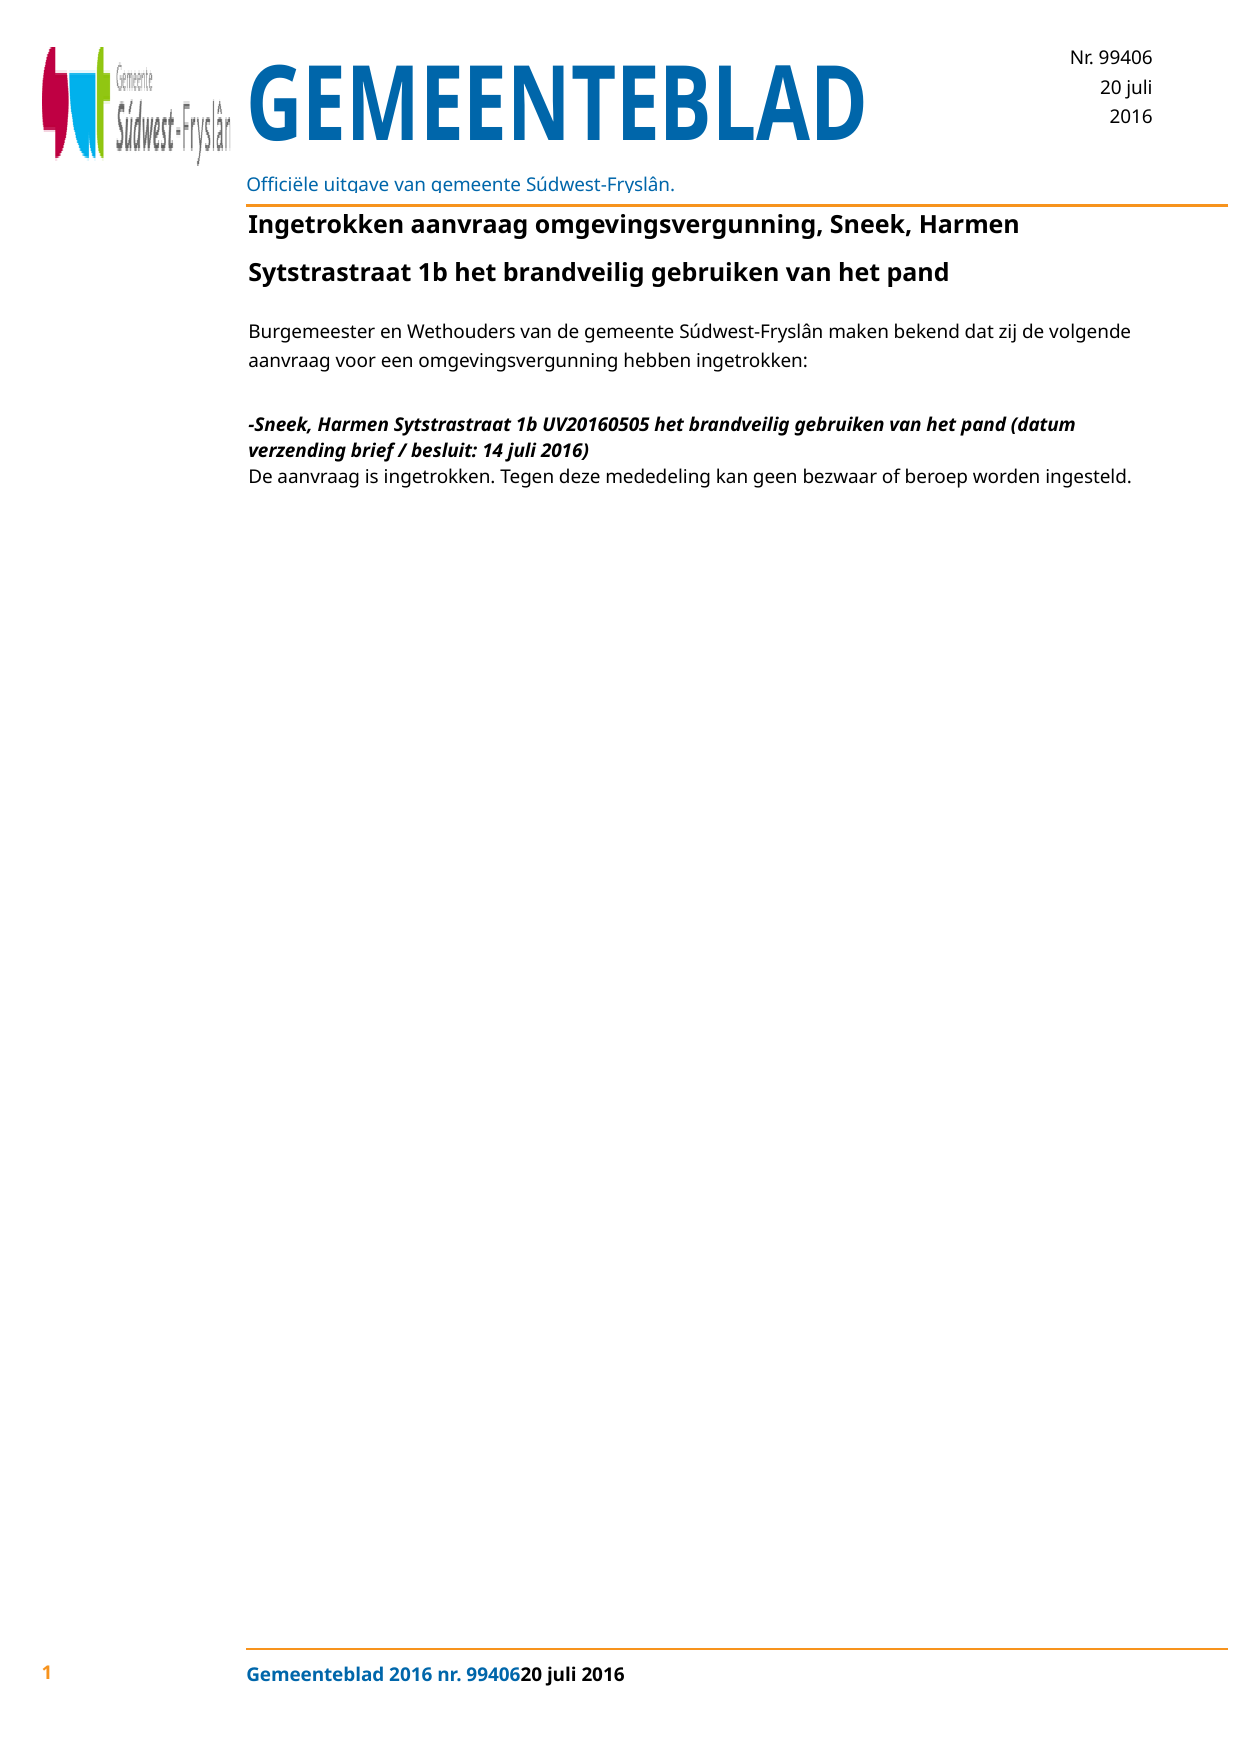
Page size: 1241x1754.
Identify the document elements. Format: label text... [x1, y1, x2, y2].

picture [41, 47, 231, 172]
text Burgemeester en Wethouders van de gemeente Súdwest-Fryslân maken bekend dat zij de volgende aanvraag voor een omgevingsvergunning hebben ingetrokken: [248, 318, 1152, 373]
text De aanvraag is ingetrokken. Tegen deze mededeling kan geen bezwaar of beroep worden ingesteld. [248, 463, 1152, 489]
text -Sneek, Harmen Sytstrastraat 1b UV20160505 het brandveilig gebruiken van het pand (datum verzending brief / besluit: 14 juli 2016) [248, 411, 1152, 463]
text Ingetrokken aanvraag omgevingsvergunning, Sneek, Harmen Sytstrastraat 1b het brandveilig gebruiken van het pand [248, 207, 1152, 288]
